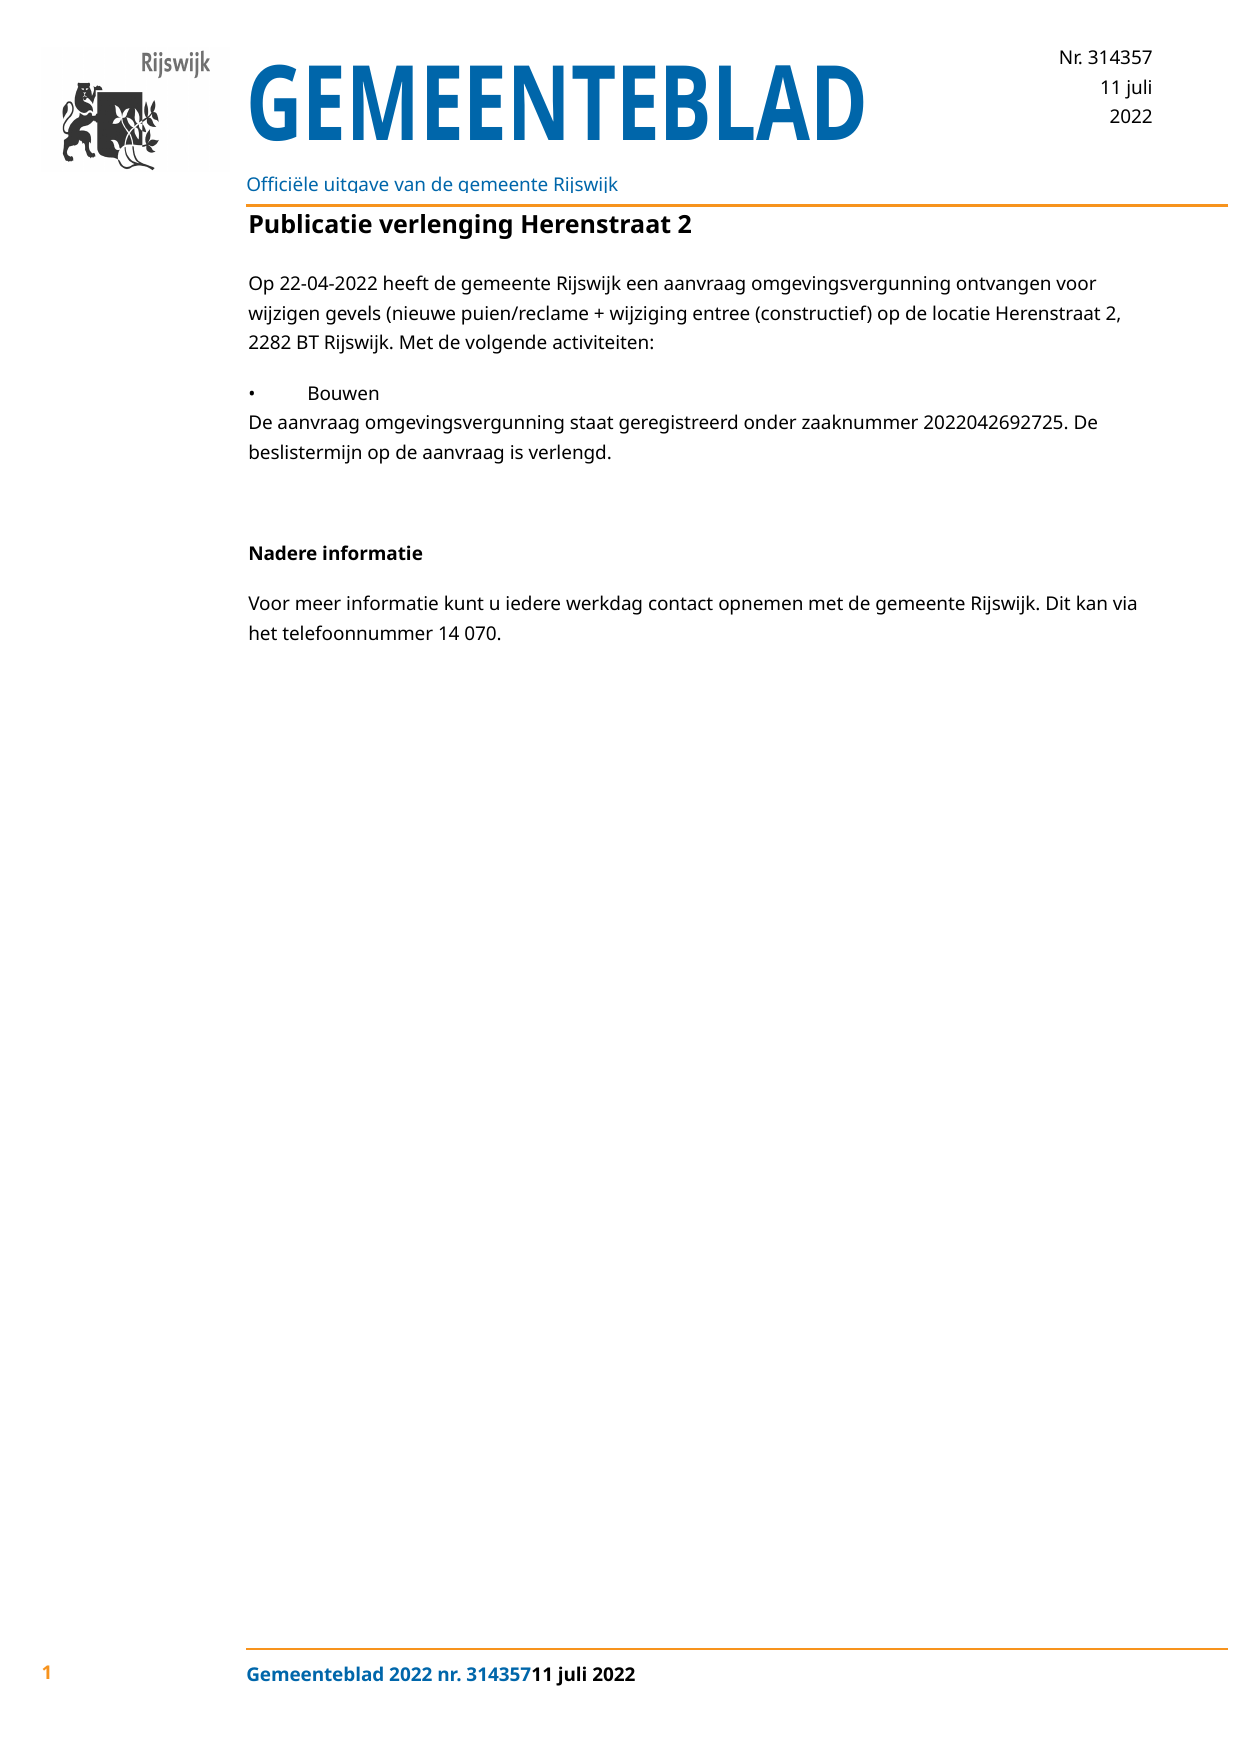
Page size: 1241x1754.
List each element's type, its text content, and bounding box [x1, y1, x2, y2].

text Voor meer informatie kunt u iedere werkdag contact opnemen met de gemeente Rijswijk. Dit kan via het telefoonnummer 14 070. [248, 590, 1152, 646]
text De aanvraag omgevingsvergunning staat geregistreerd onder zaaknummer 2022042692725. De beslistermijn op de aanvraag is verlengd. [248, 409, 1152, 465]
text Publicatie verlenging Herenstraat 2 [248, 207, 1152, 241]
text Op 22-04-2022 heeft de gemeente Rijswijk een aanvraag omgevingsvergunning ontvangen voor wijzigen gevels (nieuwe puien/reclame + wijziging entree (constructief) op de locatie Herenstraat 2, 2282 BT Rijswijk. Met de volgende activiteiten: [248, 270, 1152, 355]
picture [41, 47, 231, 172]
text Nadere informatie [248, 540, 1152, 566]
list Bouwen [248, 380, 1152, 406]
